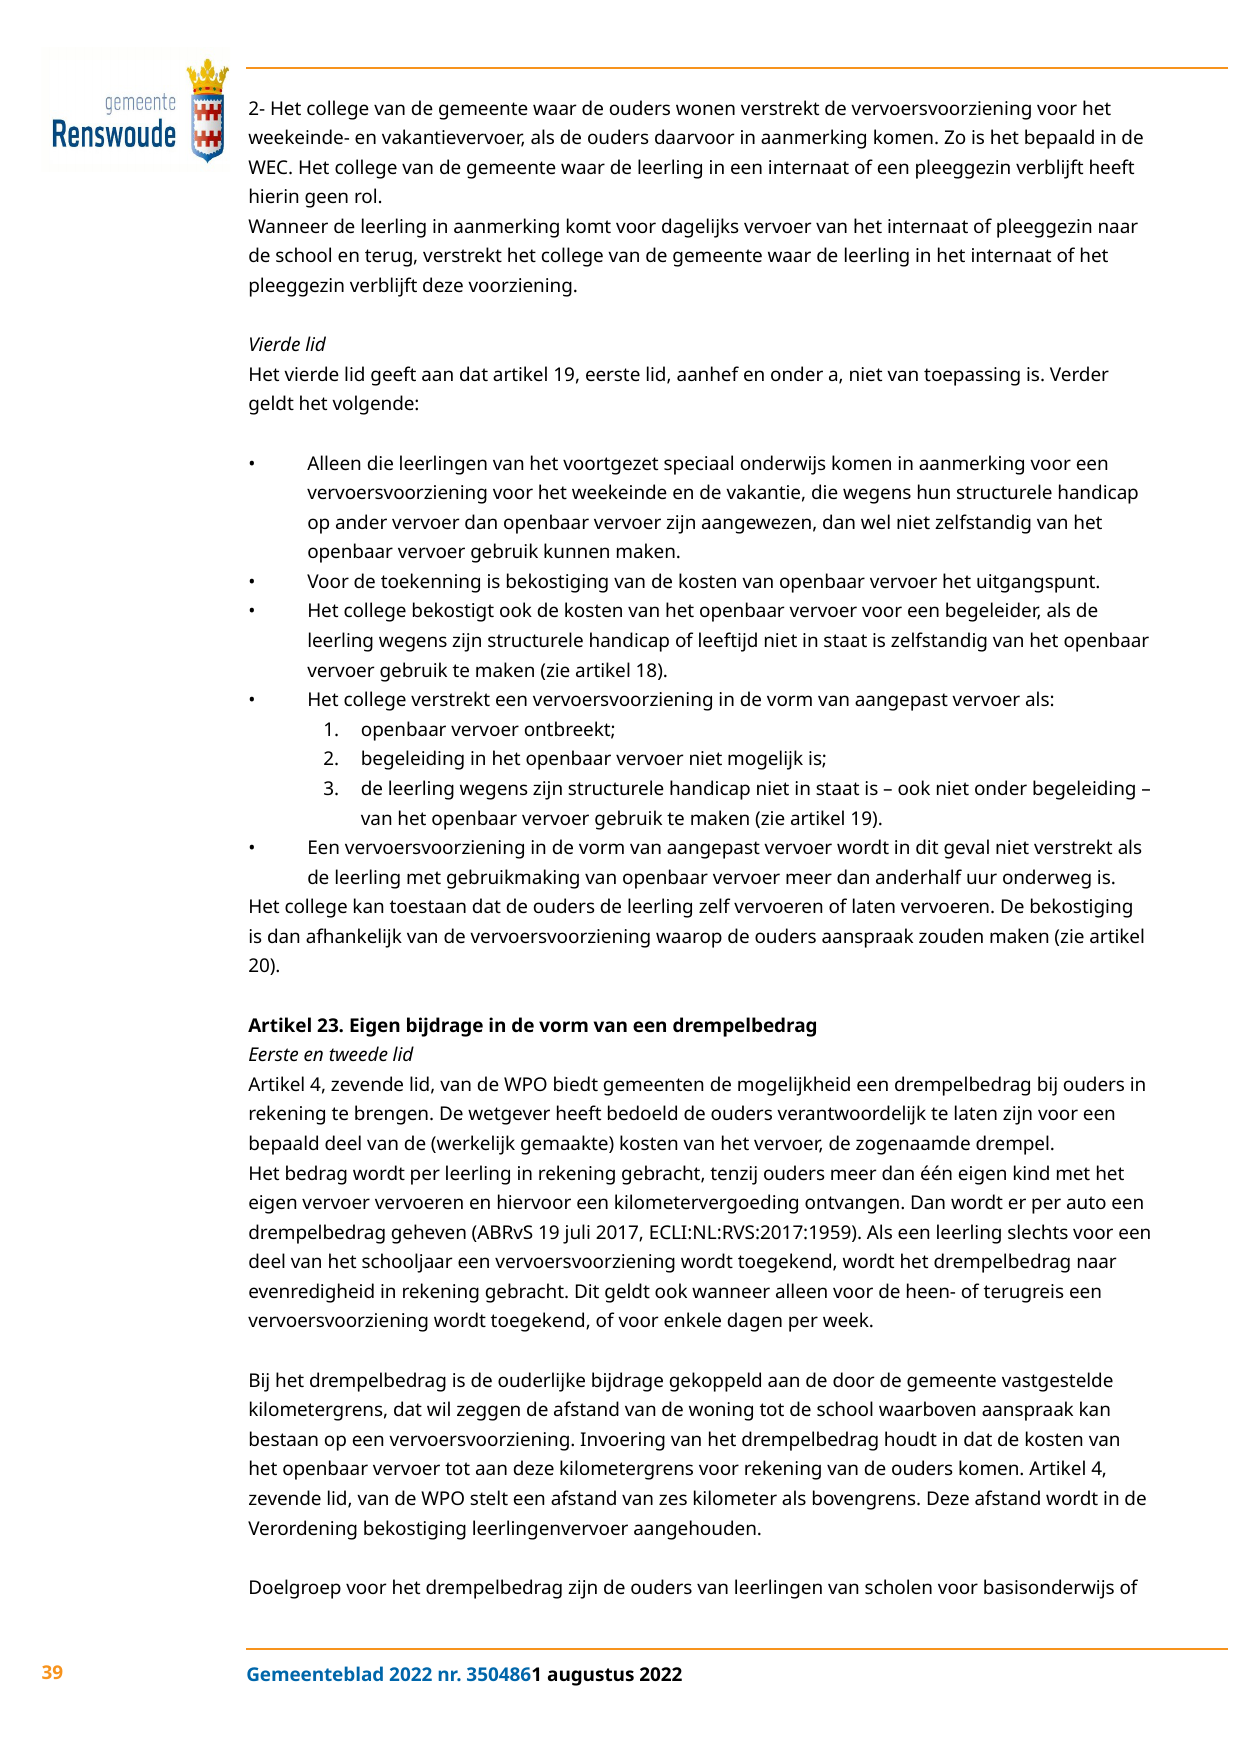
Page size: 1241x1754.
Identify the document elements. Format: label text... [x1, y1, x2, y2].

list openbaar vervoer ontbreekt; [323, 716, 1152, 742]
list Het college verstrekt een vervoersvoorziening in de vorm van aangepast vervoer als: [248, 686, 1152, 712]
list Het college bekostigt ook de kosten van het openbaar vervoer voor een begeleider, als de leerling wegens zijn structurele handicap of leeftijd niet in staat is zelfstandig van het openbaar vervoer gebruik te maken (zie artikel 18). [248, 598, 1152, 683]
list Een vervoersvoorziening in de vorm van aangepast vervoer wordt in dit geval niet verstrekt als de leerling met gebruikmaking van openbaar vervoer meer dan anderhalf uur onderweg is. [248, 834, 1152, 890]
text 2- Het college van de gemeente waar de ouders wonen verstrekt de vervoersvoorziening voor het weekeinde- en vakantievervoer, als de ouders daarvoor in aanmerking komen. Zo is het bepaald in de WEC. Het college van de gemeente waar de leerling in een internaat of een pleeggezin verblijft heeft hierin geen rol. [248, 95, 1152, 209]
list Alleen die leerlingen van het voortgezet speciaal onderwijs komen in aanmerking voor een vervoersvoorziening voor het weekeinde en de vakantie, die wegens hun structurele handicap op ander vervoer dan openbaar vervoer zijn aangewezen, dan wel niet zelfstandig van het openbaar vervoer gebruik kunnen maken. [248, 450, 1152, 564]
text Artikel 23. Eigen bijdrage in de vorm van een drempelbedrag [248, 1012, 1152, 1038]
text Het bedrag wordt per leerling in rekening gebracht, tenzij ouders meer dan één eigen kind met het eigen vervoer vervoeren en hiervoor een kilometervergoeding ontvangen. Dan wordt er per auto een drempelbedrag geheven (ABRvS 19 juli 2017, ECLI:NL:RVS:2017:1959). Als een leerling slechts voor een deel van het schooljaar een vervoersvoorziening wordt toegekend, wordt het drempelbedrag naar evenredigheid in rekening gebracht. Dit geldt ook wanneer alleen voor de heen- of terugreis een vervoersvoorziening wordt toegekend, of voor enkele dagen per week. [248, 1160, 1152, 1333]
text Het college kan toestaan dat de ouders de leerling zelf vervoeren of laten vervoeren. De bekostiging is dan afhankelijk van de vervoersvoorziening waarop de ouders aanspraak zouden maken (zie artikel 20). [248, 893, 1152, 978]
picture [41, 47, 231, 172]
text Eerste en tweede lid [248, 1041, 1152, 1067]
list begeleiding in het openbaar vervoer niet mogelijk is; [323, 746, 1152, 771]
text Artikel 4, zevende lid, van de WPO biedt gemeenten de mogelijkheid een drempelbedrag bij ouders in rekening te brengen. De wetgever heeft bedoeld de ouders verantwoordelijk te laten zijn voor een bepaald deel van de (werkelijk gemaakte) kosten van het vervoer, de zogenaamde drempel. [248, 1071, 1152, 1156]
text Het vierde lid geeft aan dat artikel 19, eerste lid, aanhef en onder a, niet van toepassing is. Verder geldt het volgende: [248, 361, 1152, 416]
text Doelgroep voor het drempelbedrag zijn de ouders van leerlingen van scholen voor basisonderwijs of [248, 1574, 1152, 1600]
text Vierde lid [248, 331, 1152, 357]
text Wanneer de leerling in aanmerking komt voor dagelijks vervoer van het internaat of pleeggezin naar de school en terug, verstrekt het college van de gemeente waar de leerling in het internaat of het pleeggezin verblijft deze voorziening. [248, 213, 1152, 298]
list de leerling wegens zijn structurele handicap niet in staat is – ook niet onder begeleiding – van het openbaar vervoer gebruik te maken (zie artikel 19). [323, 775, 1152, 831]
list Voor de toekenning is bekostiging van de kosten van openbaar vervoer het uitgangspunt. [248, 568, 1152, 594]
text Bij het drempelbedrag is de ouderlijke bijdrage gekoppeld aan de door de gemeente vastgestelde kilometergrens, dat wil zeggen de afstand van de woning tot de school waarboven aanspraak kan bestaan op een vervoersvoorziening. Invoering van het drempelbedrag houdt in dat de kosten van het openbaar vervoer tot aan deze kilometergrens voor rekening van de ouders komen. Artikel 4, zevende lid, van de WPO stelt een afstand van zes kilometer als bovengrens. Deze afstand wordt in de Verordening bekostiging leerlingenvervoer aangehouden. [248, 1367, 1152, 1541]
